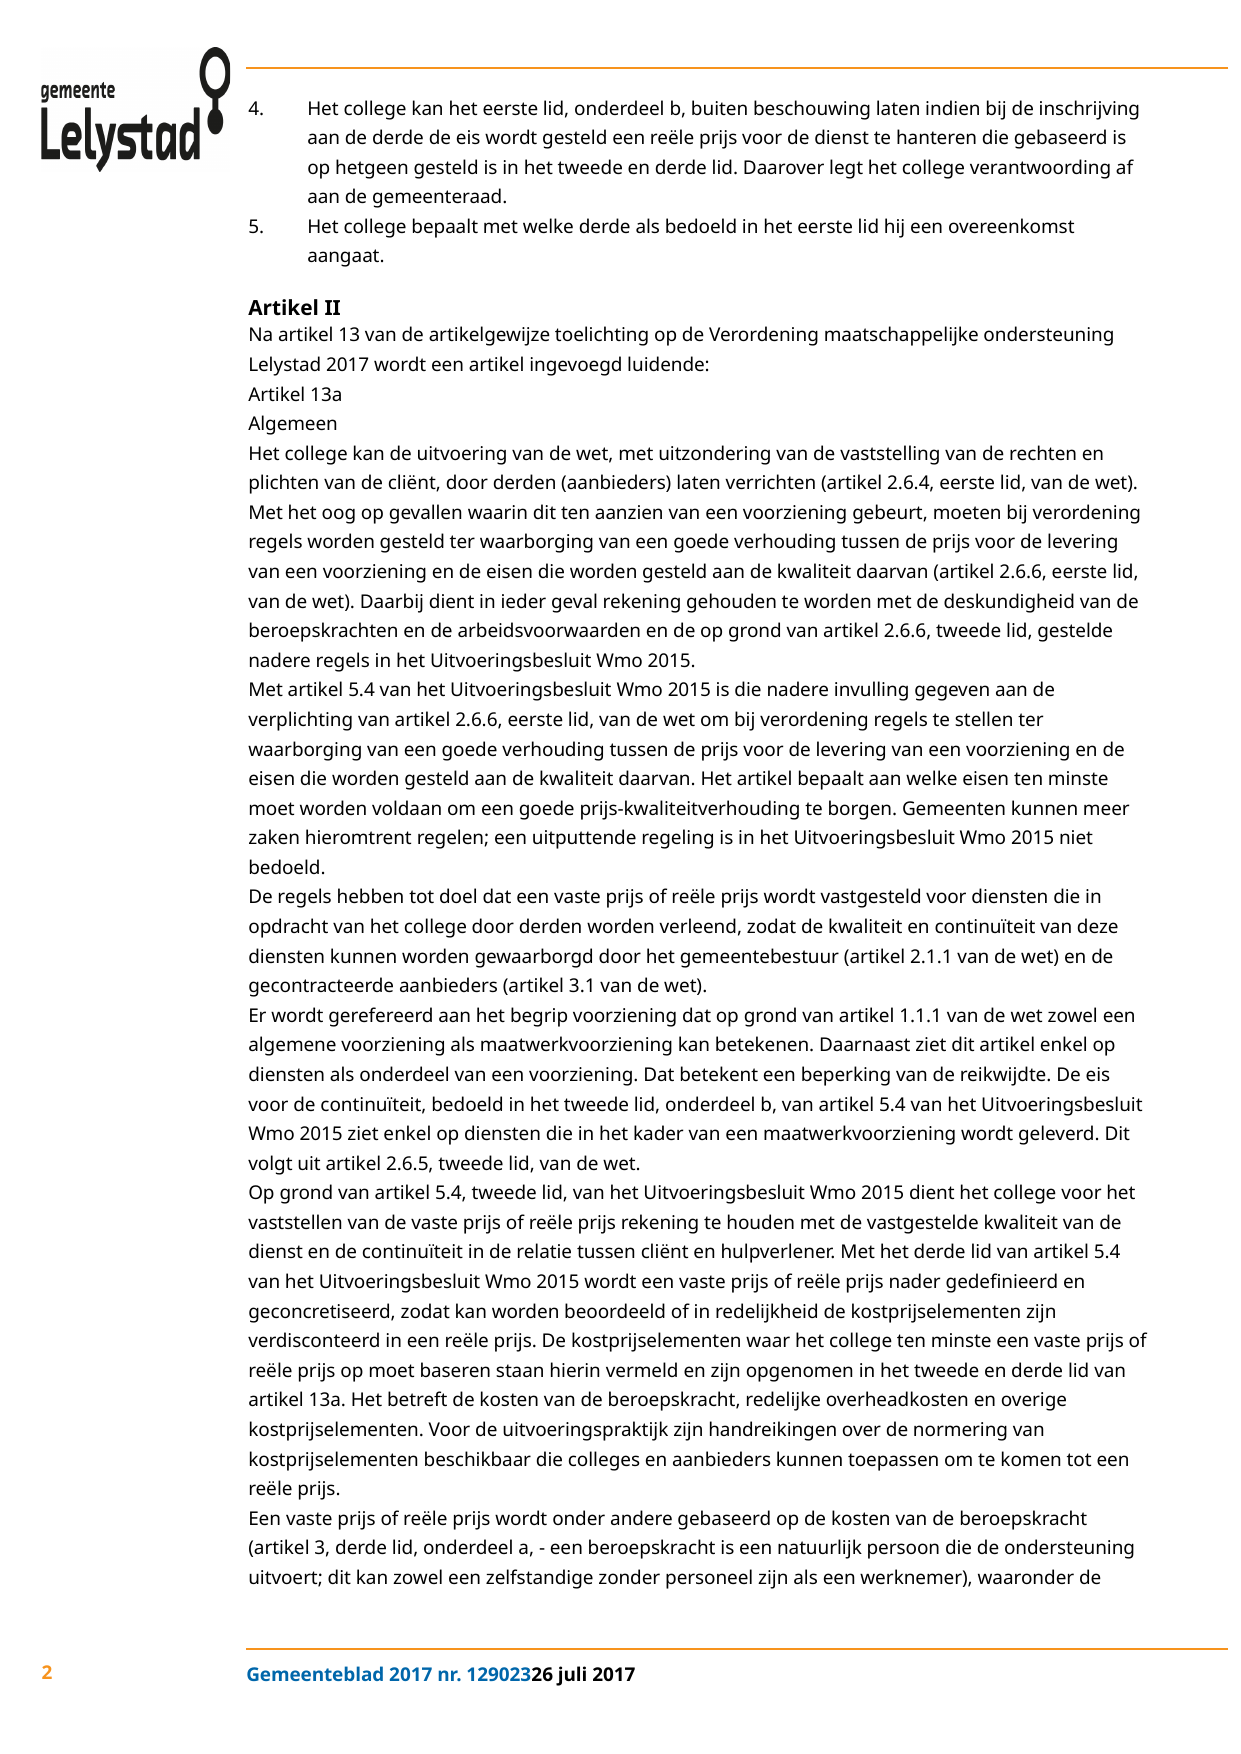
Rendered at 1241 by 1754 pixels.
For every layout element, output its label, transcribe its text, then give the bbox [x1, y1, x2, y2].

text Na artikel 13 van de artikelgewijze toelichting op de Verordening maatschappelijke ondersteuning Lelystad 2017 wordt een artikel ingevoegd luidende: [248, 322, 1152, 377]
text Artikel II [248, 293, 1152, 322]
text Algemeen [248, 410, 1152, 436]
text Op grond van artikel 5.4, tweede lid, van het Uitvoeringsbesluit Wmo 2015 dient het college voor het vaststellen van de vaste prijs of reële prijs rekening te houden met de vastgestelde kwaliteit van de dienst en de continuïteit in de relatie tussen cliënt en hulpverlener. Met het derde lid van artikel 5.4 van het Uitvoeringsbesluit Wmo 2015 wordt een vaste prijs of reële prijs nader gedefinieerd en geconcretiseerd, zodat kan worden beoordeeld of in redelijkheid de kostprijselementen zijn verdisconteerd in een reële prijs. De kostprijselementen waar het college ten minste een vaste prijs of reële prijs op moet baseren staan hierin vermeld en zijn opgenomen in het tweede en derde lid van artikel 13a. Het betreft de kosten van de beroepskracht, redelijke overheadkosten en overige kostprijselementen. Voor de uitvoeringspraktijk zijn handreikingen over de normering van kostprijselementen beschikbaar die colleges en aanbieders kunnen toepassen om te komen tot een reële prijs. [248, 1179, 1152, 1501]
text Het college kan de uitvoering van de wet, met uitzondering van de vaststelling van de rechten en plichten van de cliënt, door derden (aanbieders) laten verrichten (artikel 2.6.4, eerste lid, van de wet). Met het oog op gevallen waarin dit ten aanzien van een voorziening gebeurt, moeten bij verordening regels worden gesteld ter waarborging van een goede verhouding tussen de prijs voor de levering van een voorziening en de eisen die worden gesteld aan de kwaliteit daarvan (artikel 2.6.6, eerste lid, van de wet). Daarbij dient in ieder geval rekening gehouden te worden met de deskundigheid van de beroepskrachten en de arbeidsvoorwaarden en de op grond van artikel 2.6.6, tweede lid, gestelde nadere regels in het Uitvoeringsbesluit Wmo 2015. [248, 440, 1152, 673]
text De regels hebben tot doel dat een vaste prijs of reële prijs wordt vastgesteld voor diensten die in opdracht van het college door derden worden verleend, zodat de kwaliteit en continuïteit van deze diensten kunnen worden gewaarborgd door het gemeentebestuur (artikel 2.1.1 van de wet) en de gecontracteerde aanbieders (artikel 3.1 van de wet). [248, 884, 1152, 998]
text Artikel 13a [248, 381, 1152, 406]
picture [41, 47, 231, 172]
list Het college kan het eerste lid, onderdeel b, buiten beschouwing laten indien bij de inschrijving aan de derde de eis wordt gesteld een reële prijs voor de dienst te hanteren die gebaseerd is op hetgeen gesteld is in het tweede en derde lid. Daarover legt het college verantwoording af aan de gemeenteraad. [248, 95, 1152, 209]
text Er wordt gerefereerd aan het begrip voorziening dat op grond van artikel 1.1.1 van de wet zowel een algemene voorziening als maatwerkvoorziening kan betekenen. Daarnaast ziet dit artikel enkel op diensten als onderdeel van een voorziening. Dat betekent een beperking van de reikwijdte. De eis voor de continuïteit, bedoeld in het tweede lid, onderdeel b, van artikel 5.4 van het Uitvoeringsbesluit Wmo 2015 ziet enkel op diensten die in het kader van een maatwerkvoorziening wordt geleverd. Dit volgt uit artikel 2.6.5, tweede lid, van de wet. [248, 1002, 1152, 1176]
text Een vaste prijs of reële prijs wordt onder andere gebaseerd op de kosten van de beroepskracht (artikel 3, derde lid, onderdeel a, - een beroepskracht is een natuurlijk persoon die de ondersteuning uitvoert; dit kan zowel een zelfstandige zonder personeel zijn als een werknemer), waaronder de [248, 1505, 1152, 1590]
list Het college bepaalt met welke derde als bedoeld in het eerste lid hij een overeenkomst aangaat. [248, 213, 1152, 268]
text Met artikel 5.4 van het Uitvoeringsbesluit Wmo 2015 is die nadere invulling gegeven aan de verplichting van artikel 2.6.6, eerste lid, van de wet om bij verordening regels te stellen ter waarborging van een goede verhouding tussen de prijs voor de levering van een voorziening en de eisen die worden gesteld aan de kwaliteit daarvan. Het artikel bepaalt aan welke eisen ten minste moet worden voldaan om een goede prijs-kwaliteitverhouding te borgen. Gemeenten kunnen meer zaken hieromtrent regelen; een uitputtende regeling is in het Uitvoeringsbesluit Wmo 2015 niet bedoeld. [248, 677, 1152, 880]
